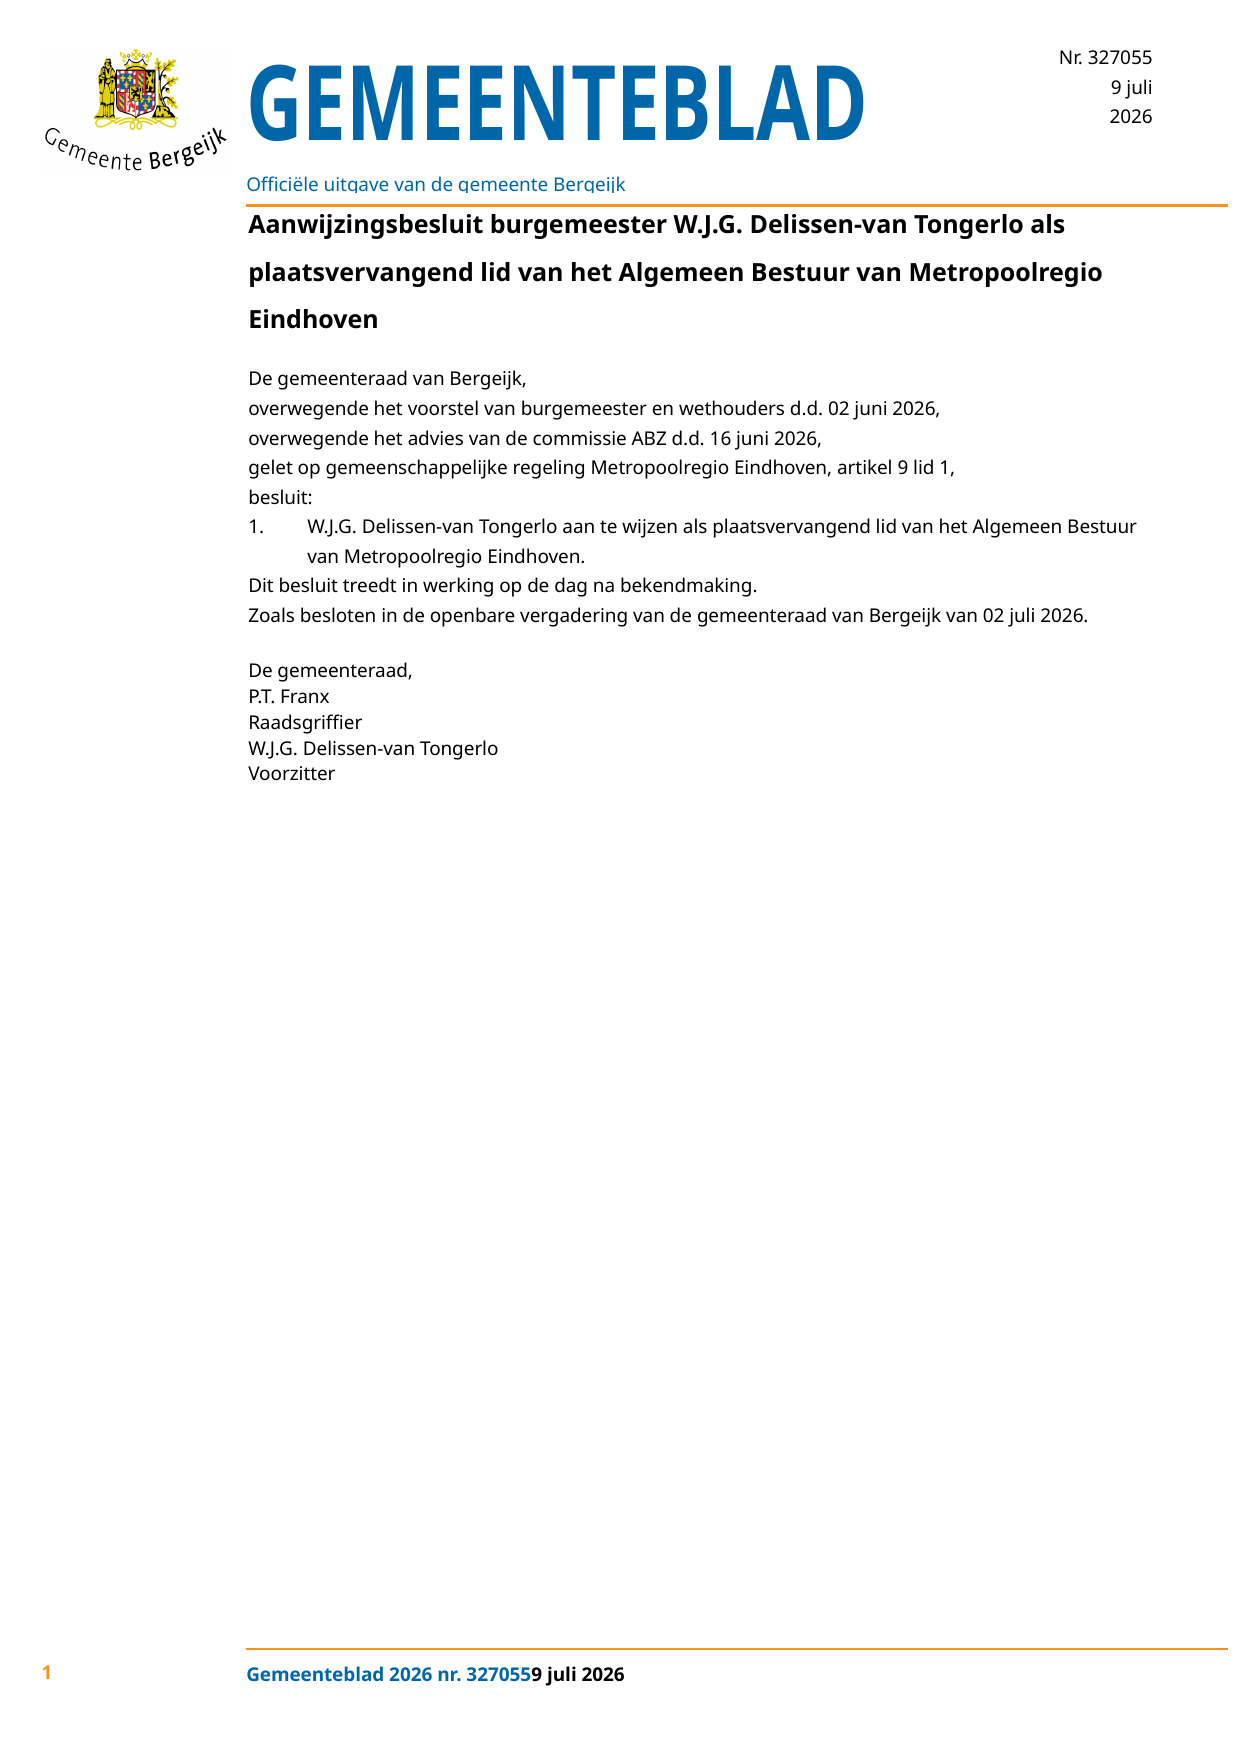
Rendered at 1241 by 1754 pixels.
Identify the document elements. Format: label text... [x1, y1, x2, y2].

text W.J.G. Delissen-van Tongerlo [248, 735, 1152, 760]
text Dit besluit treedt in werking op de dag na bekendmaking. [248, 573, 1152, 598]
text besluit: [248, 484, 1152, 509]
text overwegende het advies van de commissie ABZ d.d. 16 juni 2026, [248, 425, 1152, 450]
text Zoals besloten in de openbare vergadering van de gemeenteraad van Bergeijk van 02 juli 2026. [248, 602, 1152, 628]
picture [41, 47, 231, 172]
text Aanwijzingsbesluit burgemeester W.J.G. Delissen-van Tongerlo als plaatsvervangend lid van het Algemeen Bestuur van Metropoolregio Eindhoven [248, 207, 1152, 336]
text overwegende het voorstel van burgemeester en wethouders d.d. 02 juni 2026, [248, 395, 1152, 421]
text Raadsgriffier [248, 709, 1152, 735]
list W.J.G. Delissen-van Tongerlo aan te wijzen als plaatsvervangend lid van het Algemeen Bestuur van Metropoolregio Eindhoven. [248, 513, 1152, 569]
text De gemeenteraad van Bergeijk, [248, 366, 1152, 391]
text De gemeenteraad, [248, 657, 1152, 683]
text gelet op gemeenschappelijke regeling Metropoolregio Eindhoven, artikel 9 lid 1, [248, 454, 1152, 480]
text Voorzitter [248, 760, 1152, 786]
text P.T. Franx [248, 683, 1152, 709]
